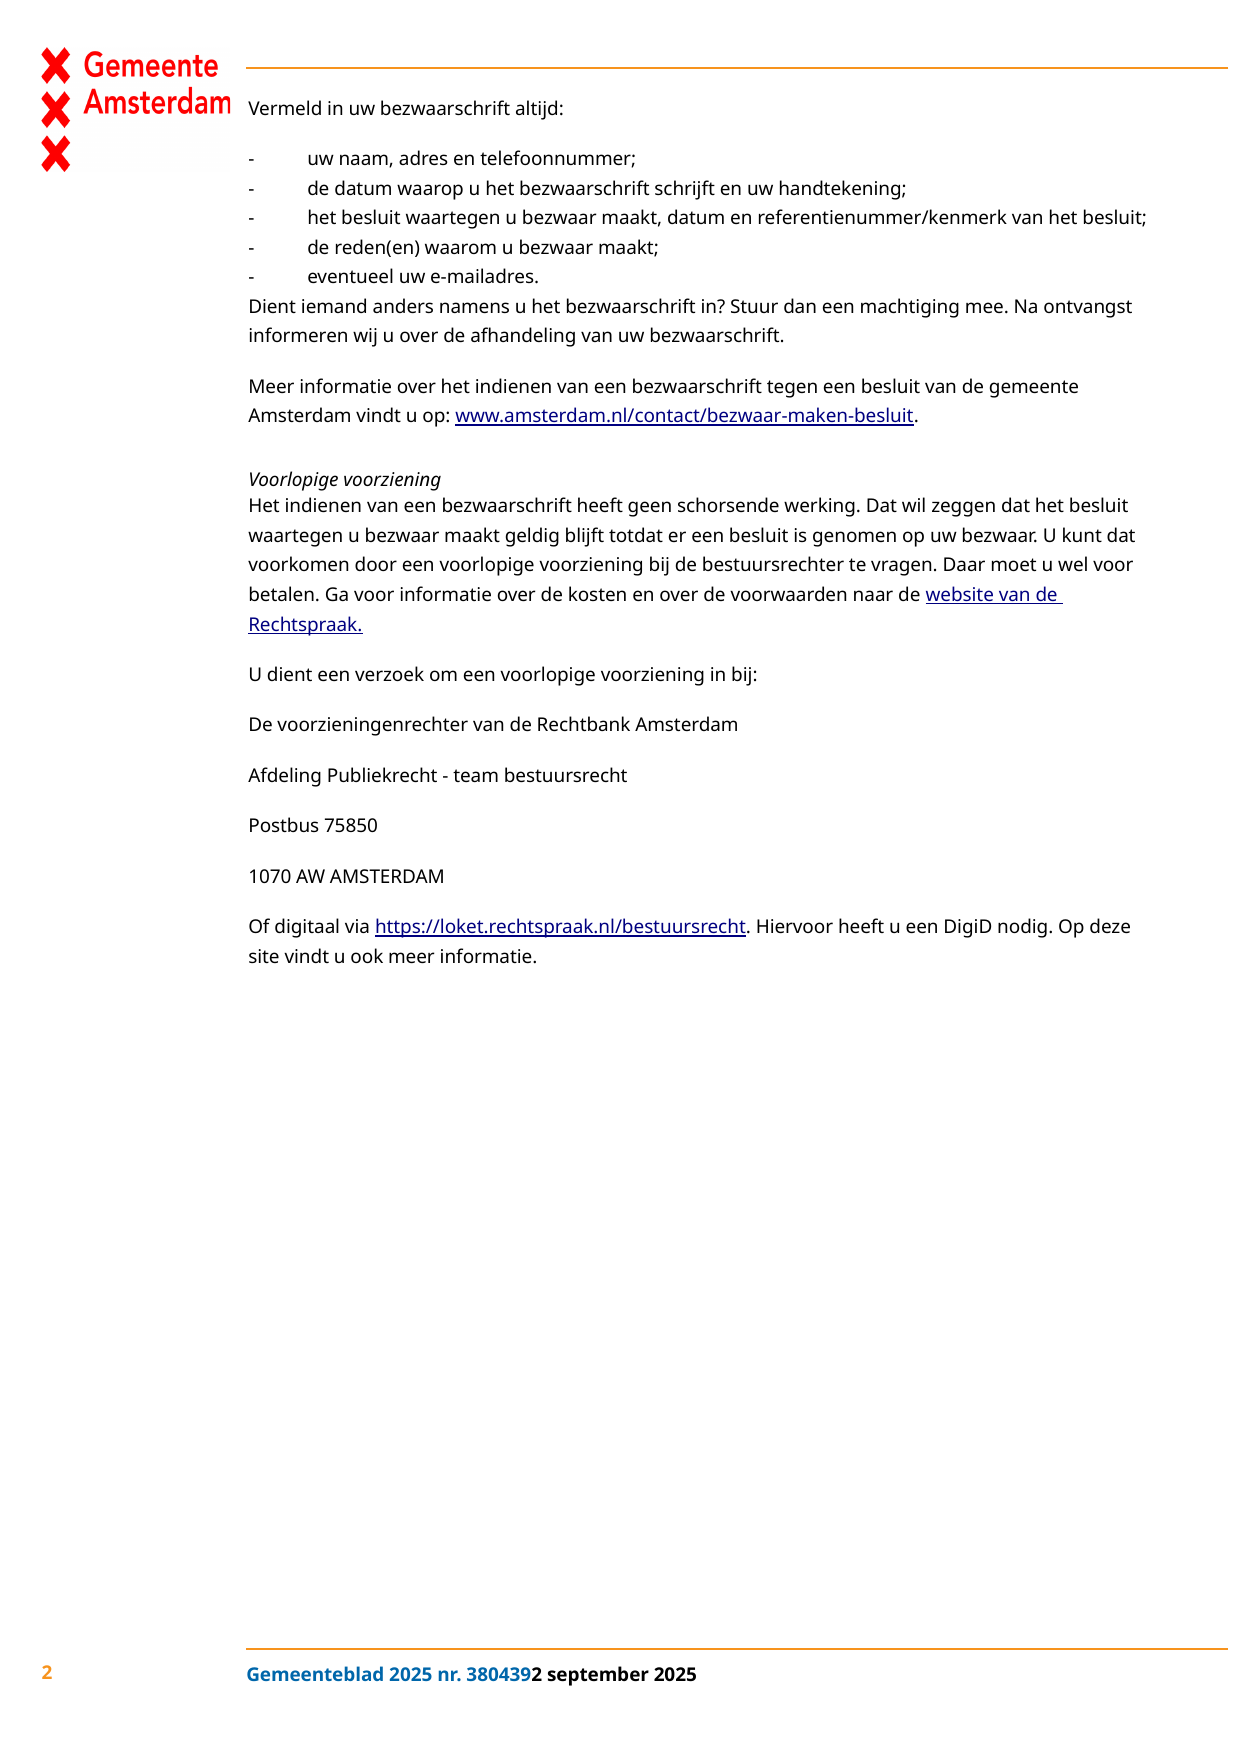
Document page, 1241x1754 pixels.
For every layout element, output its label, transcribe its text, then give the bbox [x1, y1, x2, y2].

text Vermeld in uw bezwaarschrift altijd: [248, 95, 1152, 121]
text Meer informatie over het indienen van een bezwaarschrift tegen een besluit van de gemeente Amsterdam vindt u op: www.amsterdam.nl/contact/bezwaar-maken-besluit. [248, 373, 1152, 428]
list het besluit waartegen u bezwaar maakt, datum en referentienummer/kenmerk van het besluit; [248, 204, 1152, 230]
text Dient iemand anders namens u het bezwaarschrift in? Stuur dan een machtiging mee. Na ontvangst informeren wij u over de afhandeling van uw bezwaarschrift. [248, 293, 1152, 348]
text Of digitaal via https://loket.rechtspraak.nl/bestuursrecht. Hiervoor heeft u een DigiD nodig. Op deze site vindt u ook meer informatie. [248, 913, 1152, 968]
text Afdeling Publiekrecht - team bestuursrecht [248, 762, 1152, 788]
text Voorlopige voorziening [248, 467, 1152, 492]
list de reden(en) waarom u bezwaar maakt; [248, 234, 1152, 260]
text Het indienen van een bezwaarschrift heeft geen schorsende werking. Dat wil zeggen dat het besluit waartegen u bezwaar maakt geldig blijft totdat er een besluit is genomen op uw bezwaar. U kunt dat voorkomen door een voorlopige voorziening bij de bestuursrechter te vragen. Daar moet u wel voor betalen. Ga voor informatie over de kosten en over de voorwaarden naar de website van de Rechtspraak. [248, 492, 1152, 636]
text 1070 AW AMSTERDAM [248, 863, 1152, 888]
list de datum waarop u het bezwaarschrift schrijft en uw handtekening; [248, 175, 1152, 201]
list eventueel uw e-mailadres. [248, 263, 1152, 289]
list uw naam, adres en telefoonnummer; [248, 145, 1152, 171]
text De voorzieningenrechter van de Rechtbank Amsterdam [248, 712, 1152, 737]
text U dient een verzoek om een voorlopige voorziening in bij: [248, 661, 1152, 687]
text Postbus 75850 [248, 812, 1152, 838]
picture [41, 47, 231, 172]
